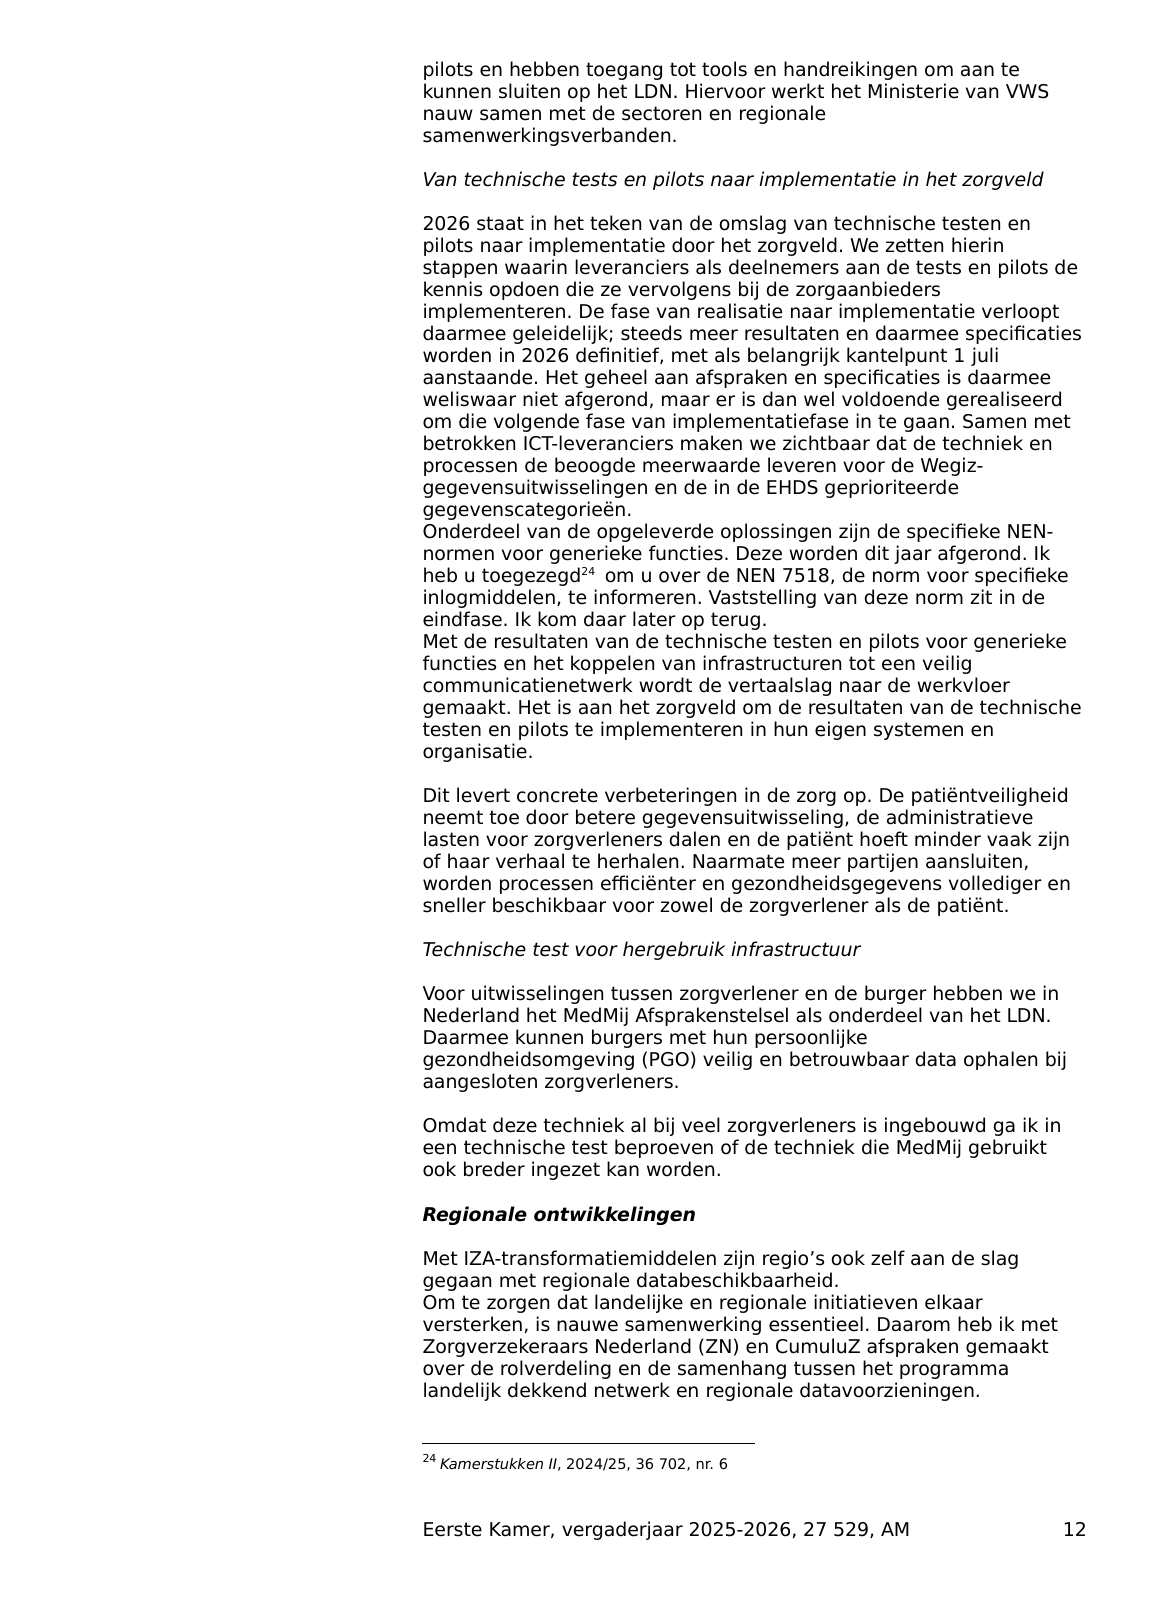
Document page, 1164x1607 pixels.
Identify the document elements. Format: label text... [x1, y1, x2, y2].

subtitle Technische test voor hergebruik infrastructuur [422, 939, 1087, 961]
text Dit levert concrete verbeteringen in de zorg op. De patiëntveiligheid neemt toe door betere gegevensuitwisseling, de administratieve lasten voor zorgverleners dalen en de patiënt hoeft minder vaak zijn of haar verhaal te herhalen. Naarmate meer partijen aansluiten, worden processen efficiënter en gezondheidsgegevens vollediger en sneller beschikbaar voor zowel de zorgverlener als de patiënt. [422, 785, 1087, 917]
text Om te zorgen dat landelijke en regionale initiatieven elkaar versterken, is nauwe samenwerking essentieel. Daarom heb ik met Zorgverzekeraars Nederland (ZN) en CumuluZ afspraken gemaakt over de rolverdeling en de samenhang tussen het programma landelijk dekkend netwerk en regionale datavoorzieningen. [422, 1292, 1087, 1401]
subtitle Regionale ontwikkelingen [422, 1203, 1087, 1225]
text 2026 staat in het teken van de omslag van technische testen en pilots naar implementatie door het zorgveld. We zetten hierin stappen waarin leveranciers als deelnemers aan de tests en pilots de kennis opdoen die ze vervolgens bij de zorgaanbieders implementeren. De fase van realisatie naar implementatie verloopt daarmee geleidelijk; steeds meer resultaten en daarmee specificaties worden in 2026 definitief, met als belangrijk kantelpunt 1 juli aanstaande. Het geheel aan afspraken en specificaties is daarmee weliswaar niet afgerond, maar er is dan wel voldoende gerealiseerd om die volgende fase van implementatiefase in te gaan. Samen met betrokken ICT-leveranciers maken we zichtbaar dat de techniek en processen de beoogde meerwaarde leveren voor de Wegiz-gegevensuitwisselingen en de in de EHDS geprioriteerde gegevenscategorieën. [422, 213, 1087, 521]
text Met IZA-transformatiemiddelen zijn regio’s ook zelf aan de slag gegaan met regionale databeschikbaarheid. [422, 1248, 1087, 1292]
text Kamerstukken II, 2024/25, 36 702, nr. 6 [422, 1452, 1087, 1474]
text Onderdeel van de opgeleverde oplossingen zijn de specifieke NEN-normen voor generieke functies. Deze worden dit jaar afgerond. Ik heb u toegezegd om u over de NEN 7518, de norm voor specifieke inlogmiddelen, te informeren. Vaststelling van deze norm zit in de eindfase. Ik kom daar later op terug. [422, 521, 1087, 631]
text Omdat deze techniek al bij veel zorgverleners is ingebouwd ga ik in een technische test beproeven of de techniek die MedMij gebruikt ook breder ingezet kan worden. [422, 1115, 1087, 1181]
text pilots en hebben toegang tot tools en handreikingen om aan te kunnen sluiten op het LDN. Hiervoor werkt het Ministerie van VWS nauw samen met de sectoren en regionale samenwerkingsverbanden. [422, 59, 1087, 147]
text Voor uitwisselingen tussen zorgverlener en de burger hebben we in Nederland het MedMij Afsprakenstelsel als onderdeel van het LDN. Daarmee kunnen burgers met hun persoonlijke gezondheidsomgeving (PGO) veilig en betrouwbaar data ophalen bij aangesloten zorgverleners. [422, 983, 1087, 1093]
subtitle Van technische tests en pilots naar implementatie in het zorgveld [422, 169, 1087, 191]
text Met de resultaten van de technische testen en pilots voor generieke functies en het koppelen van infrastructuren tot een veilig communicatienetwerk wordt de vertaalslag naar de werkvloer gemaakt. Het is aan het zorgveld om de resultaten van de technische testen en pilots te implementeren in hun eigen systemen en organisatie. [422, 631, 1087, 763]
